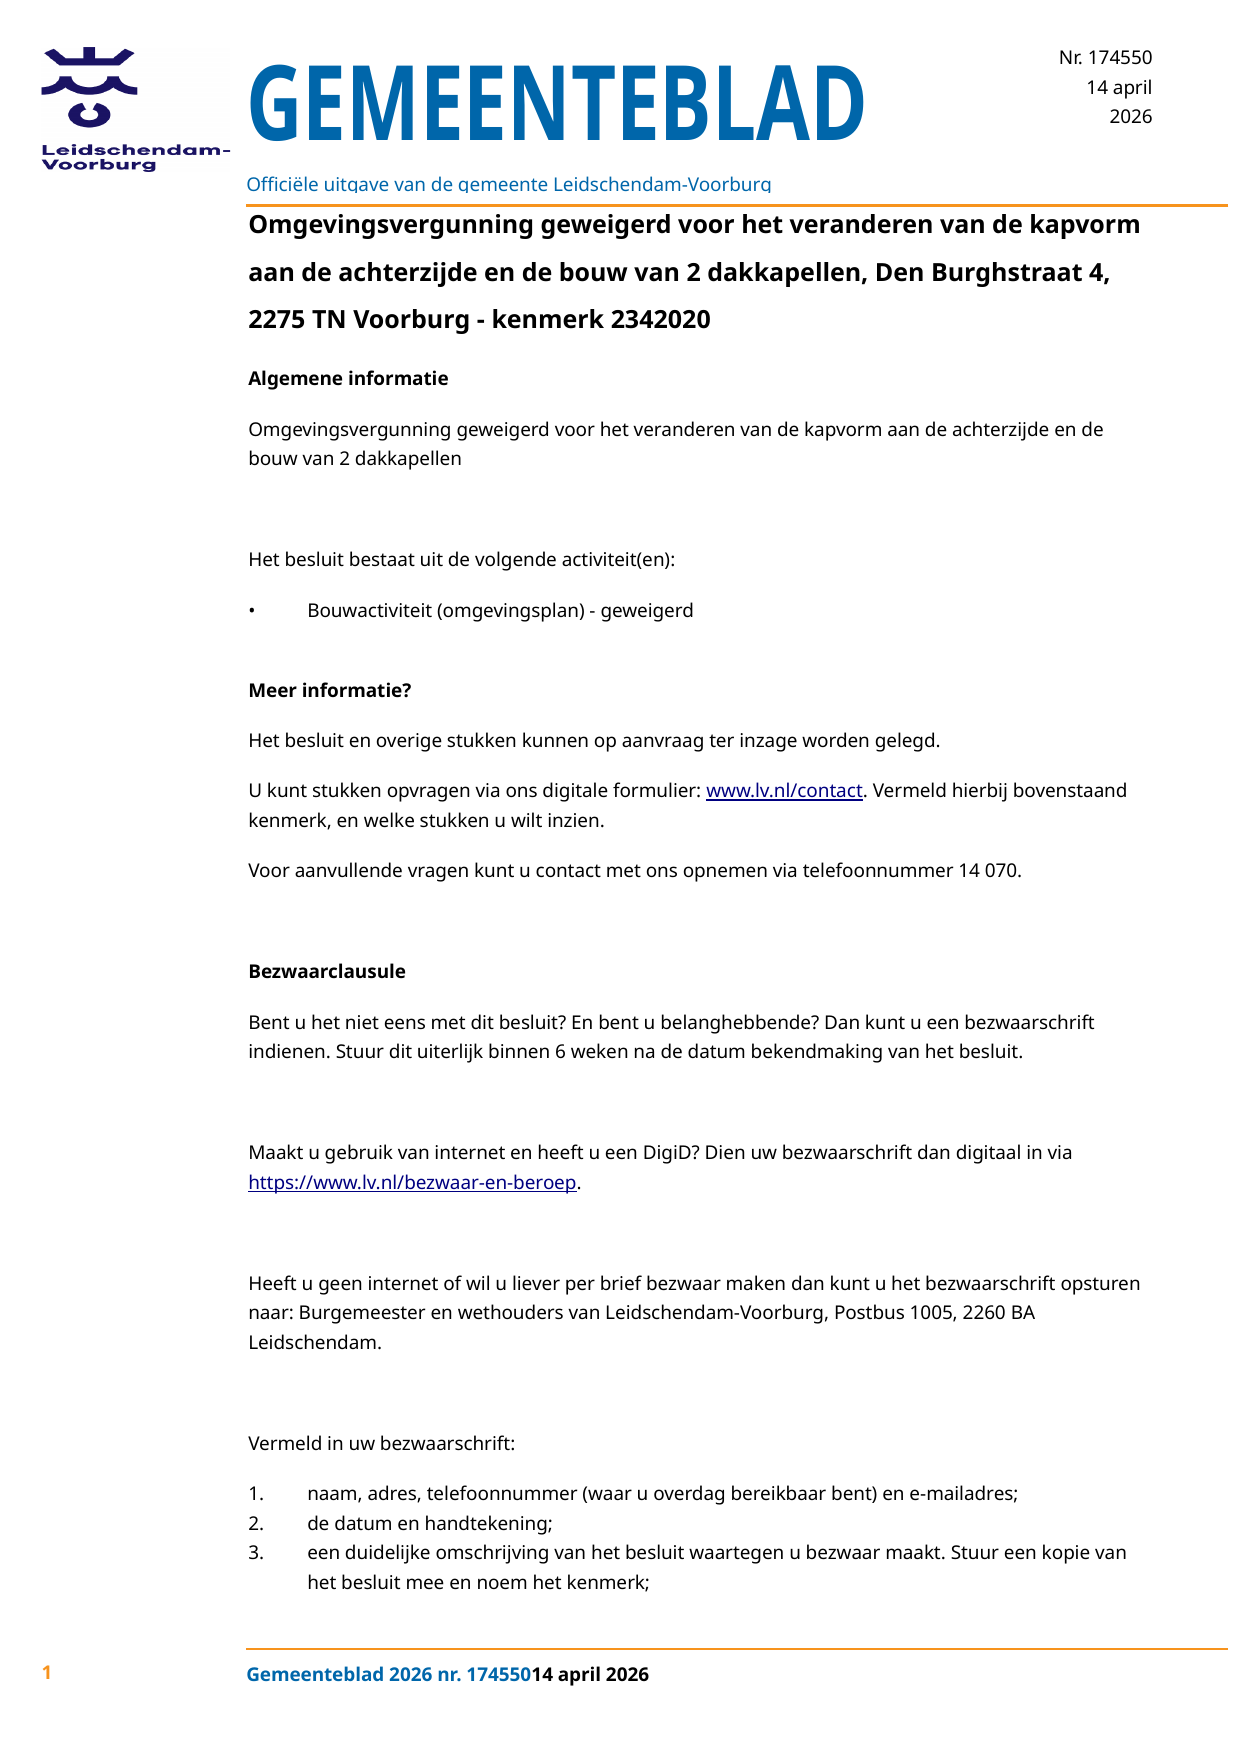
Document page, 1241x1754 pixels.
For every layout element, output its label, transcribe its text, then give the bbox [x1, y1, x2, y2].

text Vermeld in uw bezwaarschrift: [248, 1430, 1152, 1455]
text Heeft u geen internet of wil u liever per brief bezwaar maken dan kunt u het bezwaarschrift opsturen naar: Burgemeester en wethouders van Leidschendam-Voorburg, Postbus 1005, 2260 BA Leidschendam. [248, 1270, 1152, 1354]
text Omgevingsvergunning geweigerd voor het veranderen van de kapvorm aan de achterzijde en de bouw van 2 dakkapellen, Den Burghstraat 4, 2275 TN Voorburg - kenmerk 2342020 [248, 207, 1152, 336]
text Het besluit bestaat uit de volgende activiteit(en): [248, 546, 1152, 572]
text U kunt stukken opvragen via ons digitale formulier: www.lv.nl/contact. Vermeld hierbij bovenstaand kenmerk, en welke stukken u wilt inzien. [248, 778, 1152, 833]
picture [41, 47, 231, 172]
text Maakt u gebruik van internet en heeft u een DigiD? Dien uw bezwaarschrift dan digitaal in via https://www.lv.nl/bezwaar-en-beroep. [248, 1139, 1152, 1194]
text Algemene informatie [248, 366, 1152, 391]
list een duidelijke omschrijving van het besluit waartegen u bezwaar maakt. Stuur een kopie van het besluit mee en noem het kenmerk; [248, 1539, 1152, 1594]
text Bezwaarclausule [248, 958, 1152, 984]
text Omgevingsvergunning geweigerd voor het veranderen van de kapvorm aan de achterzijde en de bouw van 2 dakkapellen [248, 416, 1152, 471]
text Meer informatie? [248, 677, 1152, 702]
text Het besluit en overige stukken kunnen op aanvraag ter inzage worden gelegd. [248, 727, 1152, 753]
text Bent u het niet eens met dit besluit? En bent u belanghebbende? Dan kunt u een bezwaarschrift indienen. Stuur dit uiterlijk binnen 6 weken na de datum bekendmaking van het besluit. [248, 1009, 1152, 1064]
text Voor aanvullende vragen kunt u contact met ons opnemen via telefoonnummer 14 070. [248, 858, 1152, 883]
list naam, adres, telefoonnummer (waar u overdag bereikbaar bent) en e-mailadres; [248, 1480, 1152, 1506]
list de datum en handtekening; [248, 1510, 1152, 1535]
list Bouwactiviteit (omgevingsplan) - geweigerd [248, 597, 1152, 622]
